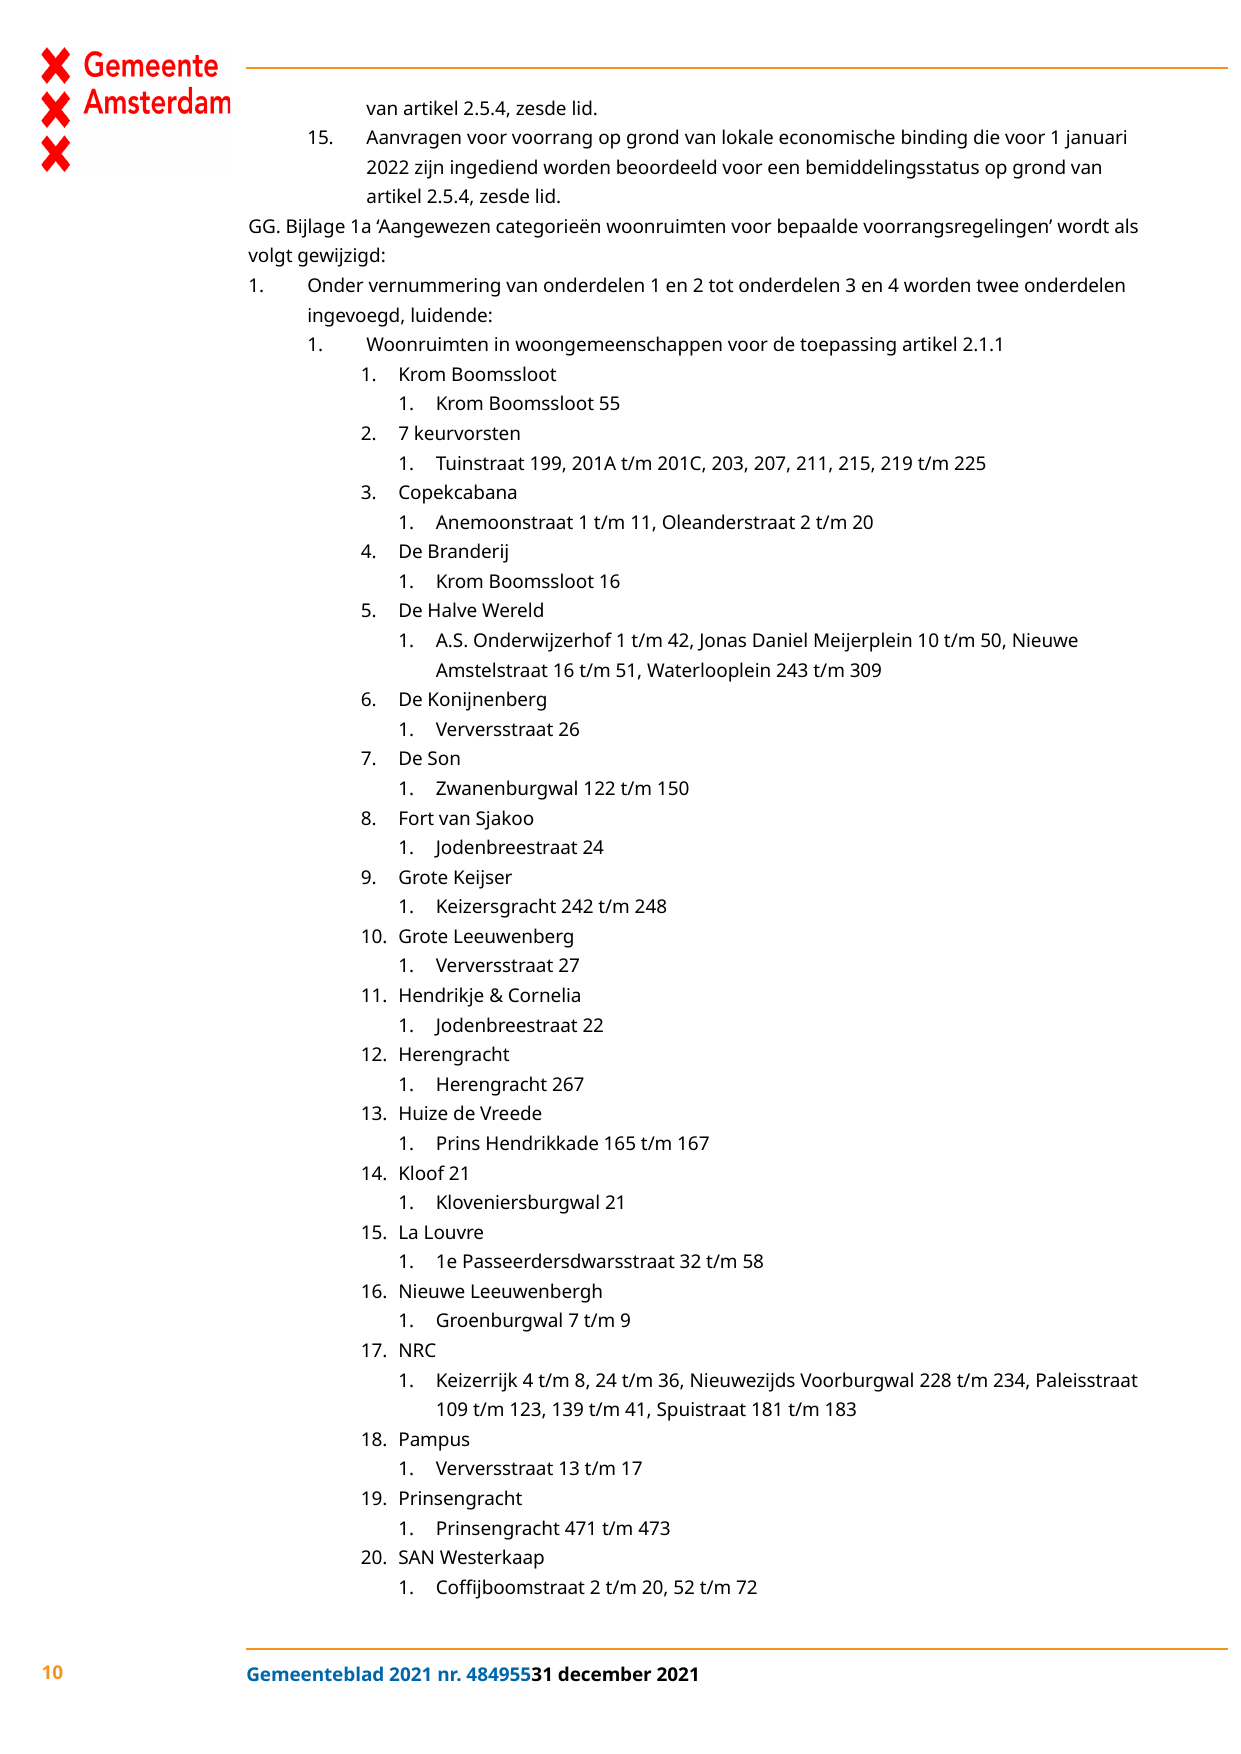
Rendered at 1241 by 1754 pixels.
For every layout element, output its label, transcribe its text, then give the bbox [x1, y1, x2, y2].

list Huize de Vreede [361, 1101, 1152, 1126]
list NRC [361, 1337, 1152, 1363]
list Verversstraat 13 t/m 17 [398, 1456, 1152, 1481]
list Jodenbreestraat 22 [398, 1012, 1152, 1038]
list Krom Boomssloot 16 [398, 568, 1152, 594]
list Verversstraat 27 [398, 953, 1152, 978]
list La Louvre [361, 1219, 1152, 1245]
list 1e Passeerdersdwarsstraat 32 t/m 58 [398, 1248, 1152, 1274]
list Coffijboomstraat 2 t/m 20, 52 t/m 72 [398, 1574, 1152, 1600]
list van artikel 2.5.4, zesde lid. [307, 95, 1152, 121]
list Zwanenburgwal 122 t/m 150 [398, 775, 1152, 801]
list Prins Hendrikkade 165 t/m 167 [398, 1130, 1152, 1156]
list Prinsengracht [361, 1485, 1152, 1511]
list Copekcabana [361, 479, 1152, 505]
list Groenburgwal 7 t/m 9 [398, 1308, 1152, 1333]
list Kloveniersburgwal 21 [398, 1189, 1152, 1215]
list Keizersgracht 242 t/m 248 [398, 893, 1152, 919]
list De Konijnenberg [361, 686, 1152, 712]
picture [41, 47, 231, 172]
list Aanvragen voor voorrang op grond van lokale economische binding die voor 1 januari 2022 zijn ingediend worden beoordeeld voor een bemiddelingsstatus op grond van artikel 2.5.4, zesde lid. [307, 124, 1152, 209]
list Tuinstraat 199, 201A t/m 201C, 203, 207, 211, 215, 219 t/m 225 [398, 450, 1152, 476]
list 7 keurvorsten [361, 420, 1152, 446]
list Anemoonstraat 1 t/m 11, Oleanderstraat 2 t/m 20 [398, 509, 1152, 535]
list Woonruimten in woongemeenschappen voor de toepassing artikel 2.1.1 [307, 331, 1152, 357]
list Hendrikje & Cornelia [361, 982, 1152, 1008]
list Pampus [361, 1426, 1152, 1452]
list Onder vernummering van onderdelen 1 en 2 tot onderdelen 3 en 4 worden twee onderdelen ingevoegd, luidende: [248, 272, 1152, 328]
list De Branderij [361, 538, 1152, 564]
list Herengracht [361, 1041, 1152, 1067]
list Herengracht 267 [398, 1071, 1152, 1097]
list Verversstraat 26 [398, 716, 1152, 742]
list A.S. Onderwijzerhof 1 t/m 42, Jonas Daniel Meijerplein 10 t/m 50, Nieuwe Amstelstraat 16 t/m 51, Waterlooplein 243 t/m 309 [398, 627, 1152, 683]
list Fort van Sjakoo [361, 805, 1152, 831]
list Keizerrijk 4 t/m 8, 24 t/m 36, Nieuwezijds Voorburgwal 228 t/m 234, Paleisstraat 109 t/m 123, 139 t/m 41, Spuistraat 181 t/m 183 [398, 1367, 1152, 1422]
list De Halve Wereld [361, 598, 1152, 623]
list Nieuwe Leeuwenbergh [361, 1278, 1152, 1304]
list De Son [361, 746, 1152, 771]
list Prinsengracht 471 t/m 473 [398, 1515, 1152, 1541]
list Kloof 21 [361, 1160, 1152, 1186]
list Krom Boomssloot 55 [398, 391, 1152, 416]
list Krom Boomssloot [361, 361, 1152, 387]
text GG. Bijlage 1a ‘Aangewezen categorieën woonruimten voor bepaalde voorrangsregelingen’ wordt als volgt gewijzigd: [248, 213, 1152, 268]
list SAN Westerkaap [361, 1544, 1152, 1570]
list Grote Leeuwenberg [361, 923, 1152, 949]
list Jodenbreestraat 24 [398, 834, 1152, 860]
list Grote Keijser [361, 864, 1152, 890]
